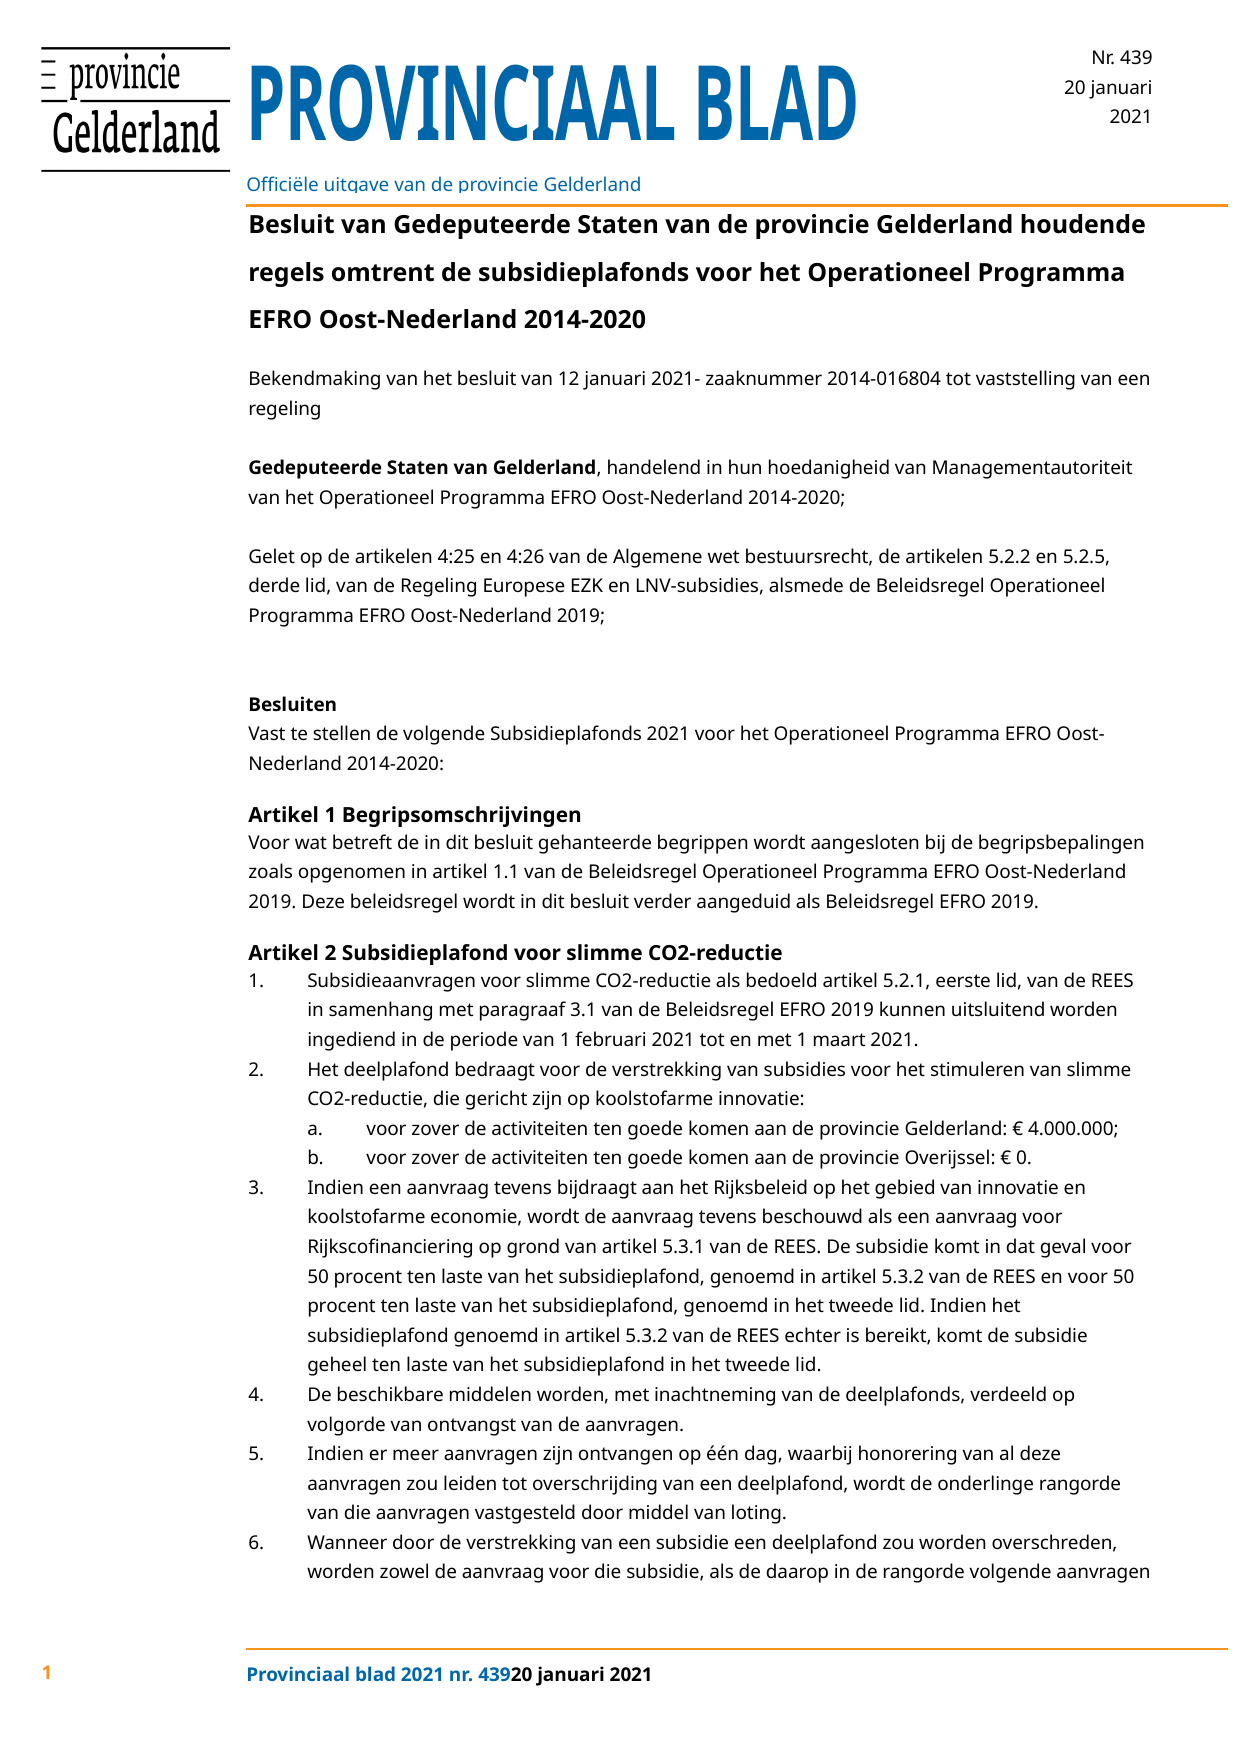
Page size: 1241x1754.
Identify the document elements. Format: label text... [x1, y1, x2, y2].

list voor zover de activiteiten ten goede komen aan de provincie Gelderland: € 4.000.000; [307, 1115, 1152, 1141]
list Wanneer door de verstrekking van een subsidie een deelplafond zou worden overschreden, worden zowel de aanvraag voor die subsidie, als de daarop in de rangorde volgende aanvragen [248, 1529, 1152, 1584]
list Het deelplafond bedraagt voor de verstrekking van subsidies voor het stimuleren van slimme CO2-reductie, die gericht zijn op koolstofarme innovatie: [248, 1056, 1152, 1111]
list Subsidieaanvragen voor slimme CO2-reductie als bedoeld artikel 5.2.1, eerste lid, van de REES in samenhang met paragraaf 3.1 van de Beleidsregel EFRO 2019 kunnen uitsluitend worden ingediend in de periode van 1 februari 2021 tot en met 1 maart 2021. [248, 967, 1152, 1052]
list voor zover de activiteiten ten goede komen aan de provincie Overijssel: € 0. [307, 1144, 1152, 1170]
list Indien er meer aanvragen zijn ontvangen op één dag, waarbij honorering van al deze aanvragen zou leiden tot overschrijding van een deelplafond, wordt de onderlinge rangorde van die aanvragen vastgesteld door middel van loting. [248, 1440, 1152, 1525]
text Gelet op de artikelen 4:25 en 4:26 van de Algemene wet bestuursrecht, de artikelen 5.2.2 en 5.2.5, derde lid, van de Regeling Europese EZK en LNV-subsidies, alsmede de Beleidsregel Operationeel Programma EFRO Oost-Nederland 2019; [248, 543, 1152, 628]
text Artikel 1 Begripsomschrijvingen [248, 801, 1152, 829]
text Artikel 2 Subsidieplafond voor slimme CO2-reductie [248, 938, 1152, 967]
text Bekendmaking van het besluit van 12 januari 2021- zaaknummer 2014-016804 tot vaststelling van een regeling [248, 366, 1152, 421]
text Besluit van Gedeputeerde Staten van de provincie Gelderland houdende regels omtrent de subsidieplafonds voor het Operationeel Programma EFRO Oost-Nederland 2014-2020 [248, 207, 1152, 336]
text Gedeputeerde Staten van Gelderland, handelend in hun hoedanigheid van Managementautoriteit van het Operationeel Programma EFRO Oost-Nederland 2014-2020; [248, 454, 1152, 509]
text Voor wat betreft de in dit besluit gehanteerde begrippen wordt aangesloten bij de begripsbepalingen zoals opgenomen in artikel 1.1 van de Beleidsregel Operationeel Programma EFRO Oost-Nederland 2019. Deze beleidsregel wordt in dit besluit verder aangeduid als Beleidsregel EFRO 2019. [248, 829, 1152, 914]
picture [41, 47, 231, 172]
text Vast te stellen de volgende Subsidieplafonds 2021 voor het Operationeel Programma EFRO Oost-Nederland 2014-2020: [248, 721, 1152, 776]
list Indien een aanvraag tevens bijdraagt aan het Rijksbeleid op het gebied van innovatie en koolstofarme economie, wordt de aanvraag tevens beschouwd als een aanvraag voor Rijkscofinanciering op grond van artikel 5.3.1 van de REES. De subsidie komt in dat geval voor 50 procent ten laste van het subsidieplafond, genoemd in artikel 5.3.2 van de REES en voor 50 procent ten laste van het subsidieplafond, genoemd in het tweede lid. Indien het subsidieplafond genoemd in artikel 5.3.2 van de REES echter is bereikt, komt de subsidie geheel ten laste van het subsidieplafond in het tweede lid. [248, 1174, 1152, 1377]
list De beschikbare middelen worden, met inachtneming van de deelplafonds, verdeeld op volgorde van ontvangst van de aanvragen. [248, 1381, 1152, 1436]
text Besluiten [248, 691, 1152, 717]
